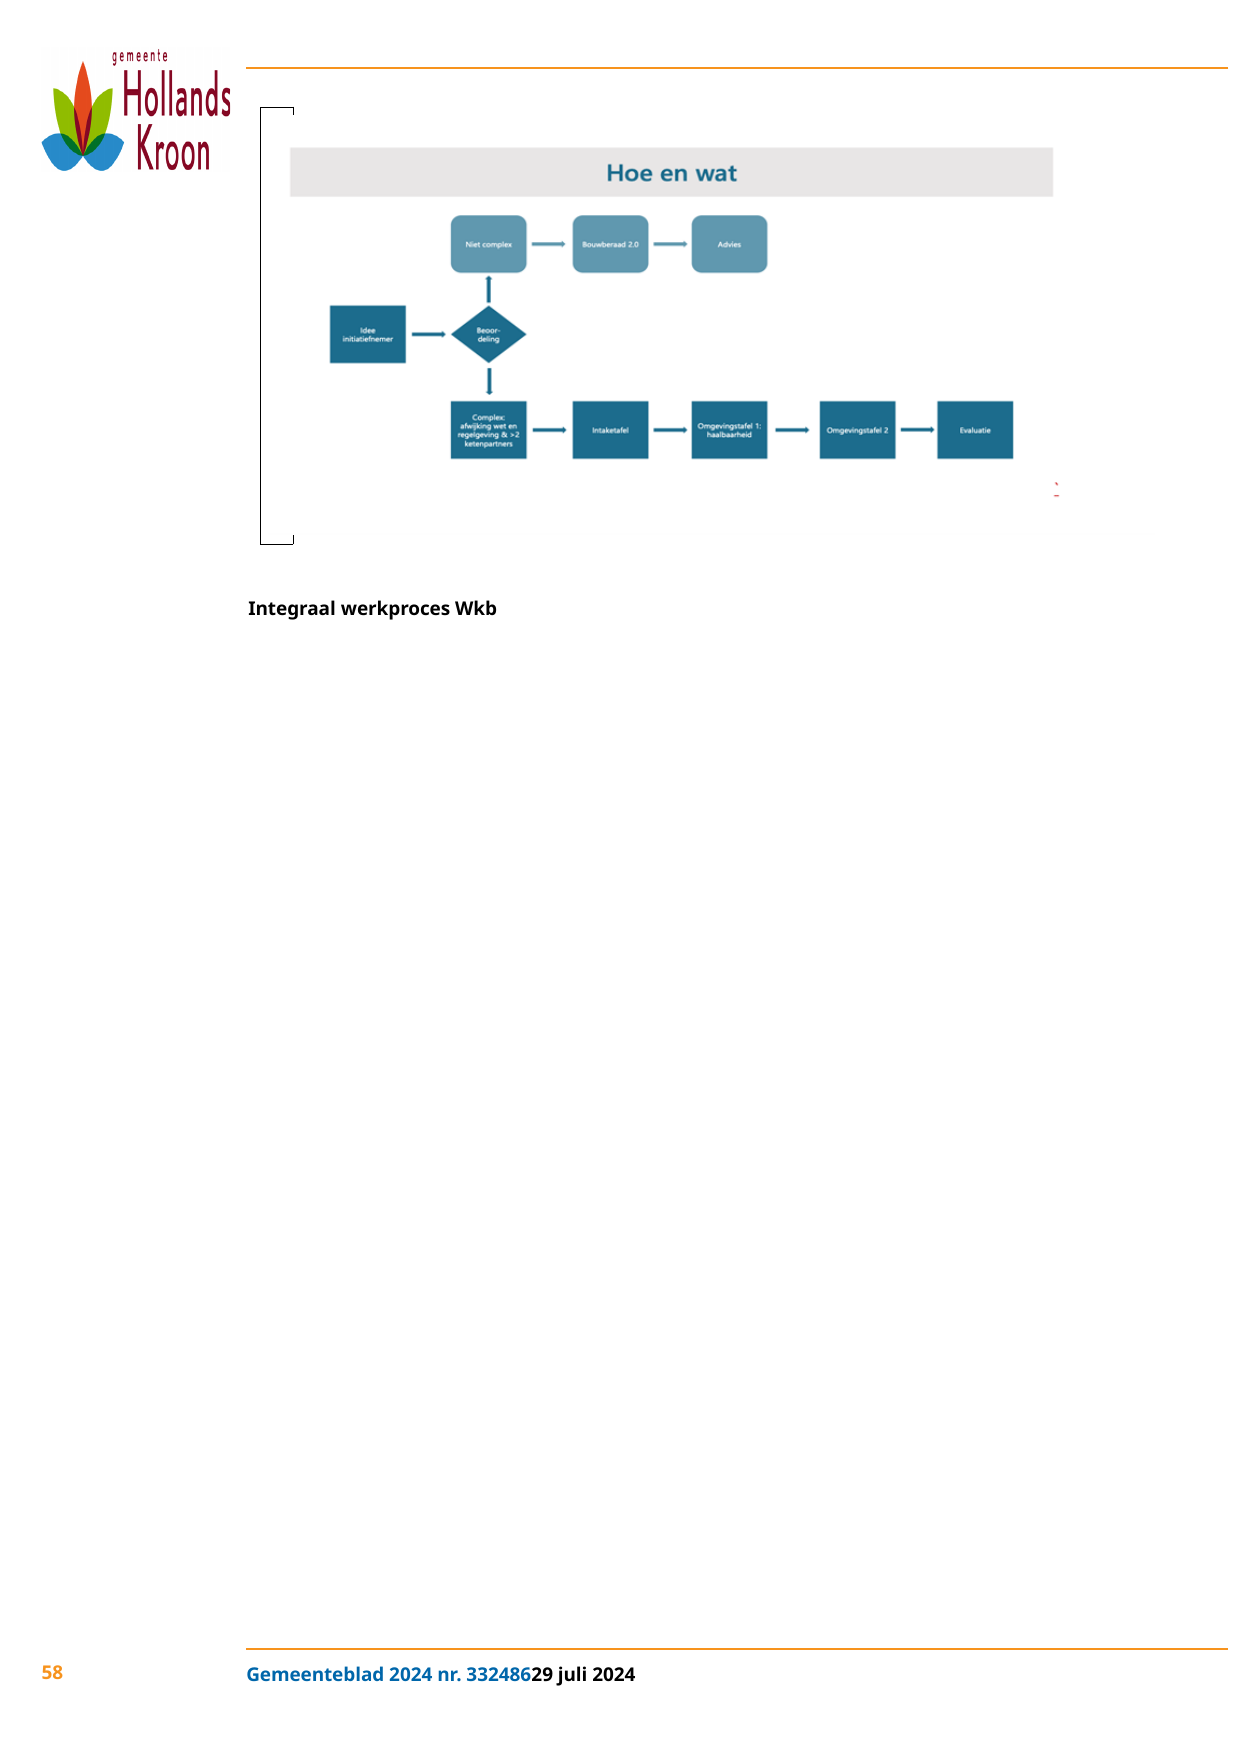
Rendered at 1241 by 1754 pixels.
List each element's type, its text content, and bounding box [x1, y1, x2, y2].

picture [268, 115, 1155, 535]
text Integraal werkproces Wkb [248, 595, 1152, 621]
picture [41, 47, 231, 172]
